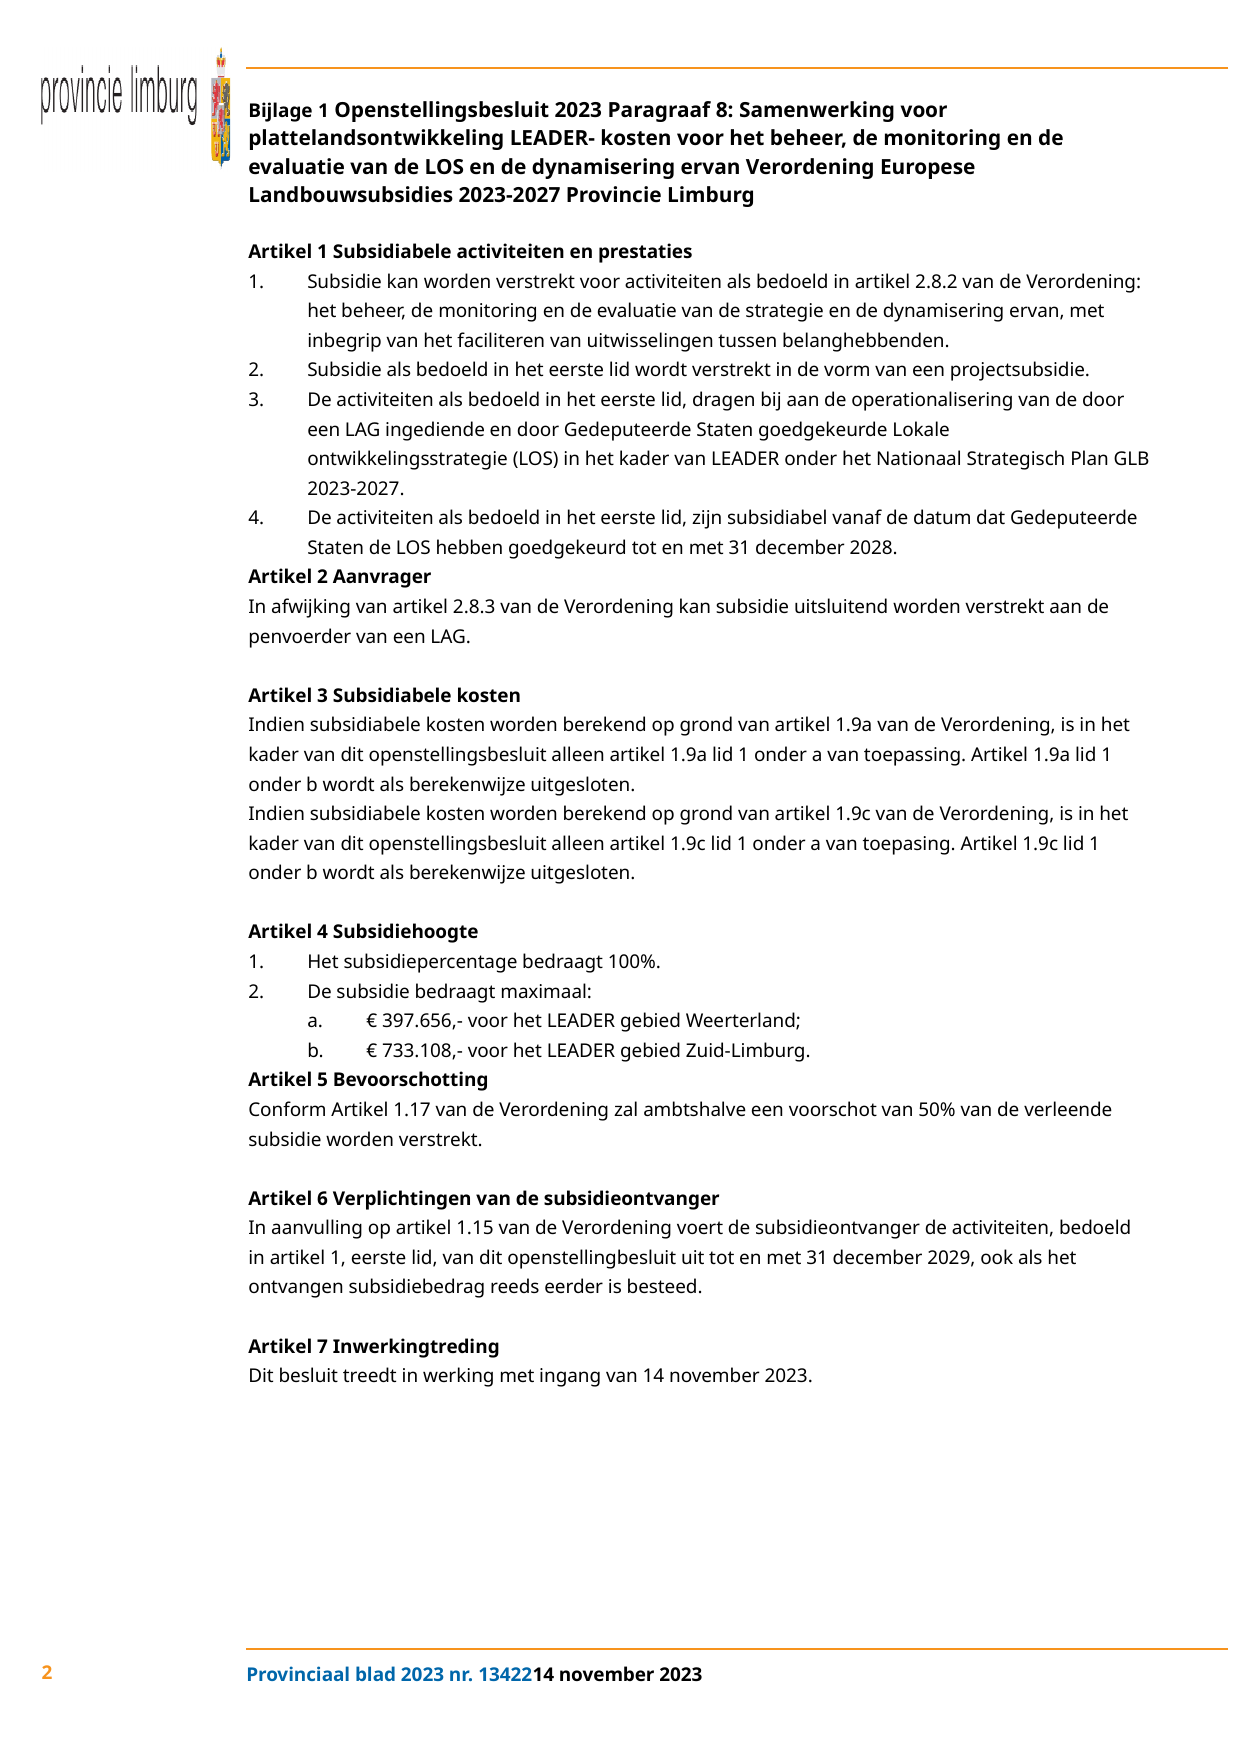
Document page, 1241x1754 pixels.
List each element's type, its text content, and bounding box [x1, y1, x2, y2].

list Subsidie kan worden verstrekt voor activiteiten als bedoeld in artikel 2.8.2 van de Verordening: het beheer, de monitoring en de evaluatie van de strategie en de dynamisering ervan, met inbegrip van het faciliteren van uitwisselingen tussen belanghebbenden. [248, 268, 1152, 353]
list De subsidie bedraagt maximaal: [248, 978, 1152, 1003]
text Conform Artikel 1.17 van de Verordening zal ambtshalve een voorschot van 50% van de verleende subsidie worden verstrekt. [248, 1096, 1152, 1151]
text Artikel 3 Subsidiabele kosten [248, 682, 1152, 708]
text Artikel 4 Subsidiehoogte [248, 919, 1152, 944]
list € 397.656,- voor het LEADER gebied Weerterland; [307, 1007, 1152, 1033]
list De activiteiten als bedoeld in het eerste lid, zijn subsidiabel vanaf de datum dat Gedeputeerde Staten de LOS hebben goedgekeurd tot en met 31 december 2028. [248, 504, 1152, 560]
list De activiteiten als bedoeld in het eerste lid, dragen bij aan de operationalisering van de door een LAG ingediende en door Gedeputeerde Staten goedgekeurde Lokale ontwikkelingsstrategie (LOS) in het kader van LEADER onder het Nationaal Strategisch Plan GLB 2023-2027. [248, 386, 1152, 501]
text Artikel 2 Aanvrager [248, 564, 1152, 589]
list € 733.108,- voor het LEADER gebied Zuid-Limburg. [307, 1037, 1152, 1063]
text Artikel 5 Bevoorschotting [248, 1067, 1152, 1092]
text Dit besluit treedt in werking met ingang van 14 november 2023. [248, 1362, 1152, 1388]
text In afwijking van artikel 2.8.3 van de Verordening kan subsidie uitsluitend worden verstrekt aan de penvoerder van een LAG. [248, 593, 1152, 648]
text Indien subsidiabele kosten worden berekend op grond van artikel 1.9a van de Verordening, is in het kader van dit openstellingsbesluit alleen artikel 1.9a lid 1 onder a van toepassing. Artikel 1.9a lid 1 onder b wordt als berekenwijze uitgesloten. [248, 712, 1152, 796]
text Artikel 6 Verplichtingen van de subsidieontvanger [248, 1185, 1152, 1211]
picture [41, 47, 231, 172]
text Bijlage 1 Openstellingsbesluit 2023 Paragraaf 8: Samenwerking voor plattelandsontwikkeling LEADER- kosten voor het beheer, de monitoring en de evaluatie van de LOS en de dynamisering ervan Verordening Europese Landbouwsubsidies 2023-2027 Provincie Limburg [248, 95, 1152, 209]
list Het subsidiepercentage bedraagt 100%. [248, 948, 1152, 974]
text Artikel 1 Subsidiabele activiteiten en prestaties [248, 238, 1152, 264]
text Artikel 7 Inwerkingtreding [248, 1333, 1152, 1358]
list Subsidie als bedoeld in het eerste lid wordt verstrekt in de vorm van een projectsubsidie. [248, 357, 1152, 382]
text Indien subsidiabele kosten worden berekend op grond van artikel 1.9c van de Verordening, is in het kader van dit openstellingsbesluit alleen artikel 1.9c lid 1 onder a van toepasing. Artikel 1.9c lid 1 onder b wordt als berekenwijze uitgesloten. [248, 800, 1152, 885]
text In aanvulling op artikel 1.15 van de Verordening voert de subsidieontvanger de activiteiten, bedoeld in artikel 1, eerste lid, van dit openstellingbesluit uit tot en met 31 december 2029, ook als het ontvangen subsidiebedrag reeds eerder is besteed. [248, 1214, 1152, 1299]
